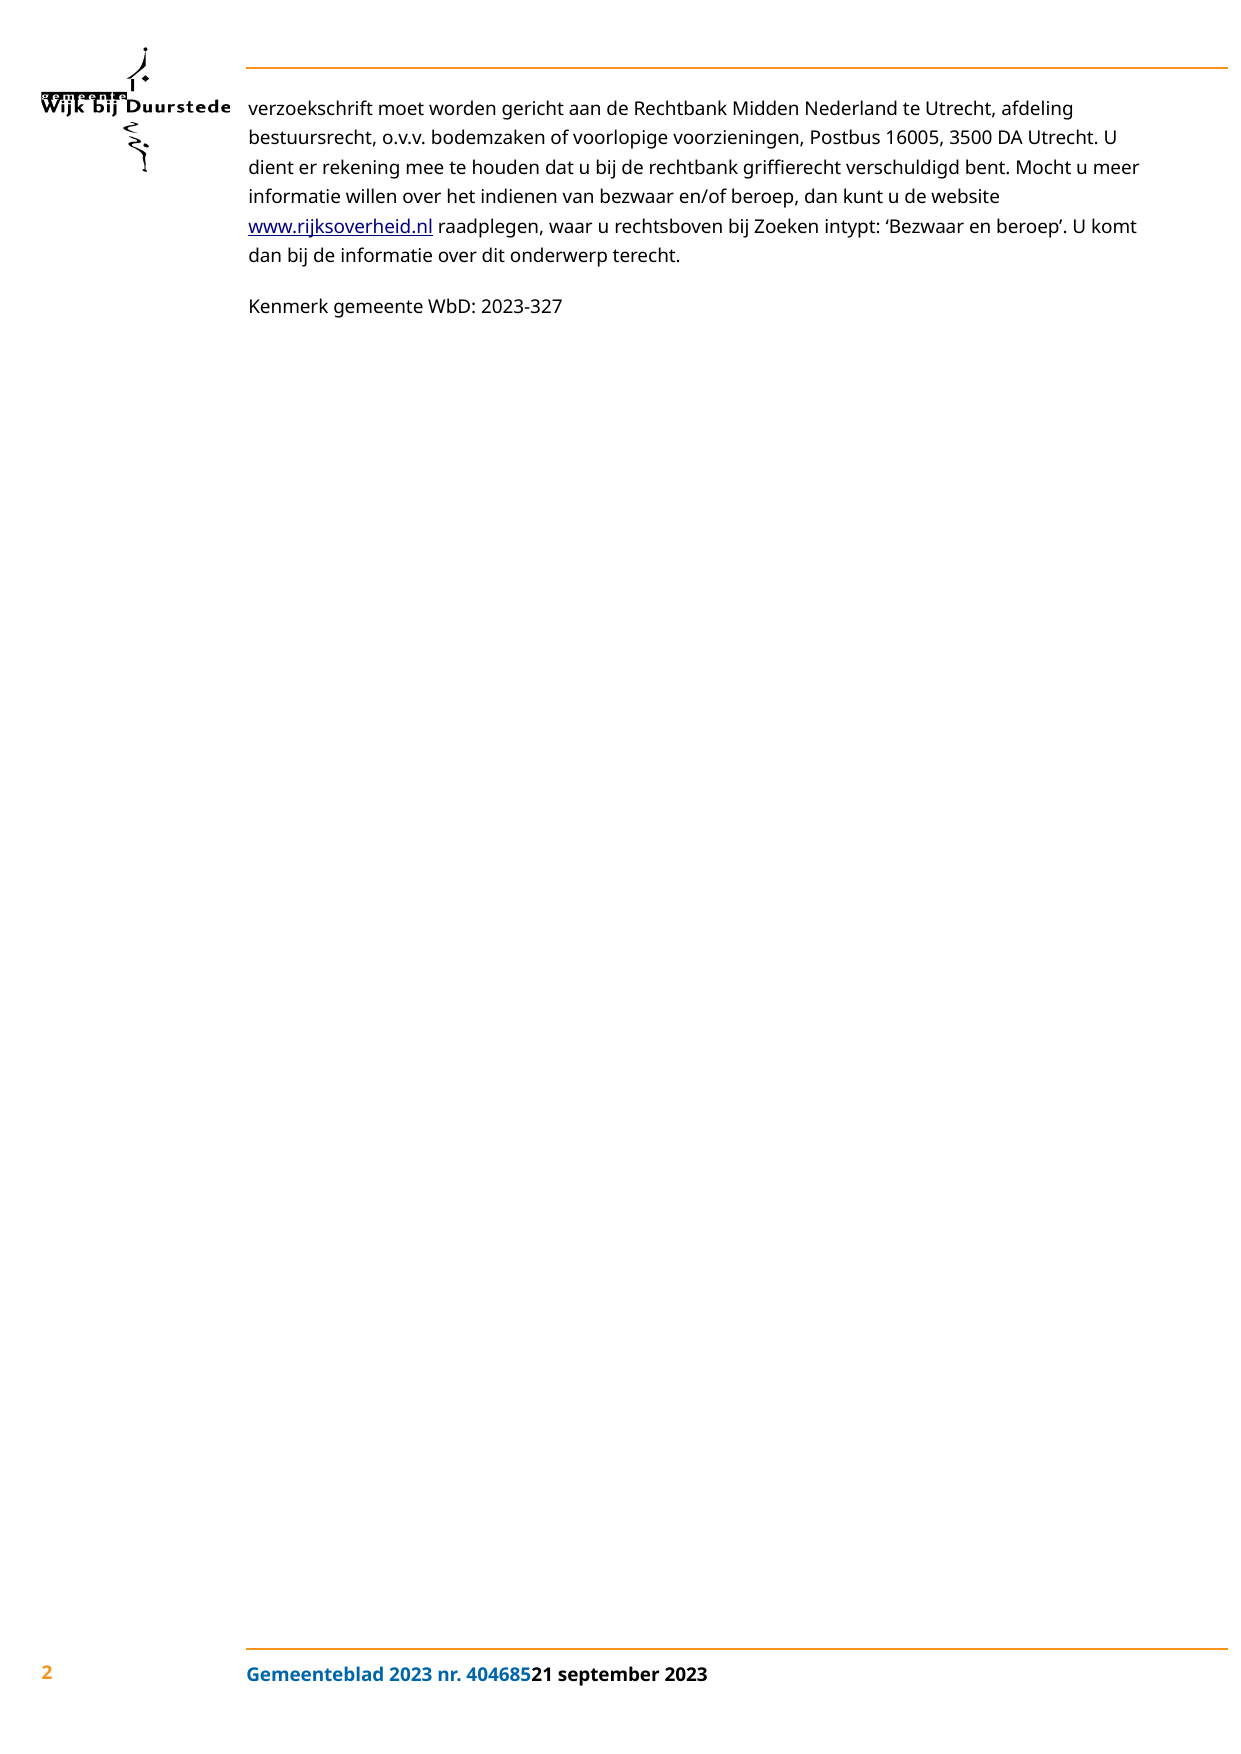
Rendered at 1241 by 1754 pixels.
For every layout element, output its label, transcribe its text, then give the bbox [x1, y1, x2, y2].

picture [41, 47, 231, 172]
text verzoekschrift moet worden gericht aan de Rechtbank Midden Nederland te Utrecht, afdeling bestuursrecht, o.v.v. bodemzaken of voorlopige voorzieningen, Postbus 16005, 3500 DA Utrecht. U dient er rekening mee te houden dat u bij de rechtbank griffierecht verschuldigd bent. Mocht u meer informatie willen over het indienen van bezwaar en/of beroep, dan kunt u de website www.rijksoverheid.nl raadplegen, waar u rechtsboven bij Zoeken intypt: ‘Bezwaar en beroep’. U komt dan bij de informatie over dit onderwerp terecht. [248, 95, 1152, 268]
text Kenmerk gemeente WbD: 2023-327 [248, 293, 1152, 319]
